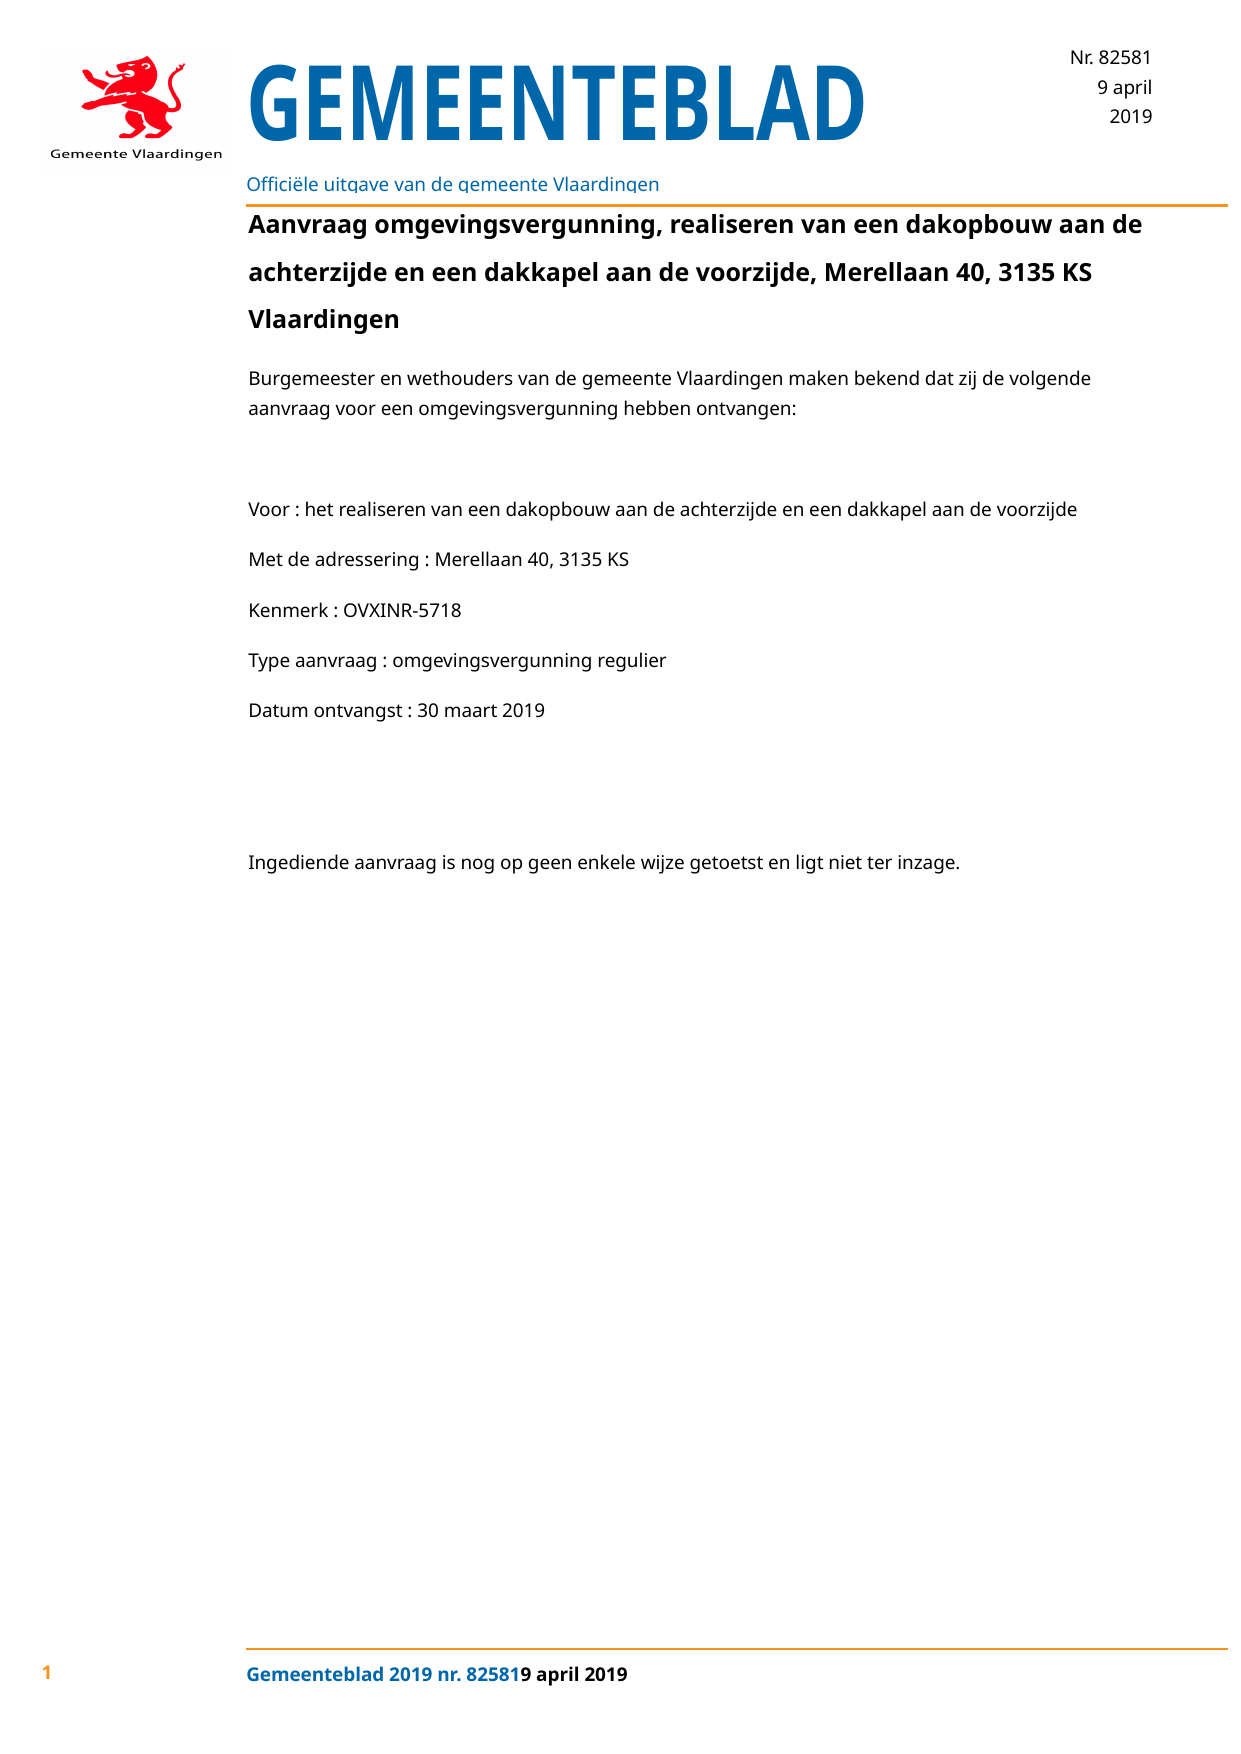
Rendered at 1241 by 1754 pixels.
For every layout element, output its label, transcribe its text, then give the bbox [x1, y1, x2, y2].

text Kenmerk : OVXINR-5718 [248, 597, 1152, 622]
text Aanvraag omgevingsvergunning, realiseren van een dakopbouw aan de achterzijde en een dakkapel aan de voorzijde, Merellaan 40, 3135 KS Vlaardingen [248, 207, 1152, 336]
picture [41, 47, 231, 172]
text Met de adressering : Merellaan 40, 3135 KS [248, 546, 1152, 572]
text Datum ontvangst : 30 maart 2019 [248, 698, 1152, 723]
text Burgemeester en wethouders van de gemeente Vlaardingen maken bekend dat zij de volgende aanvraag voor een omgevingsvergunning hebben ontvangen: [248, 366, 1152, 421]
text Voor : het realiseren van een dakopbouw aan de achterzijde en een dakkapel aan de voorzijde [248, 496, 1152, 522]
text Ingediende aanvraag is nog op geen enkele wijze getoetst en ligt niet ter inzage. [248, 849, 1152, 874]
text Type aanvraag : omgevingsvergunning regulier [248, 647, 1152, 673]
